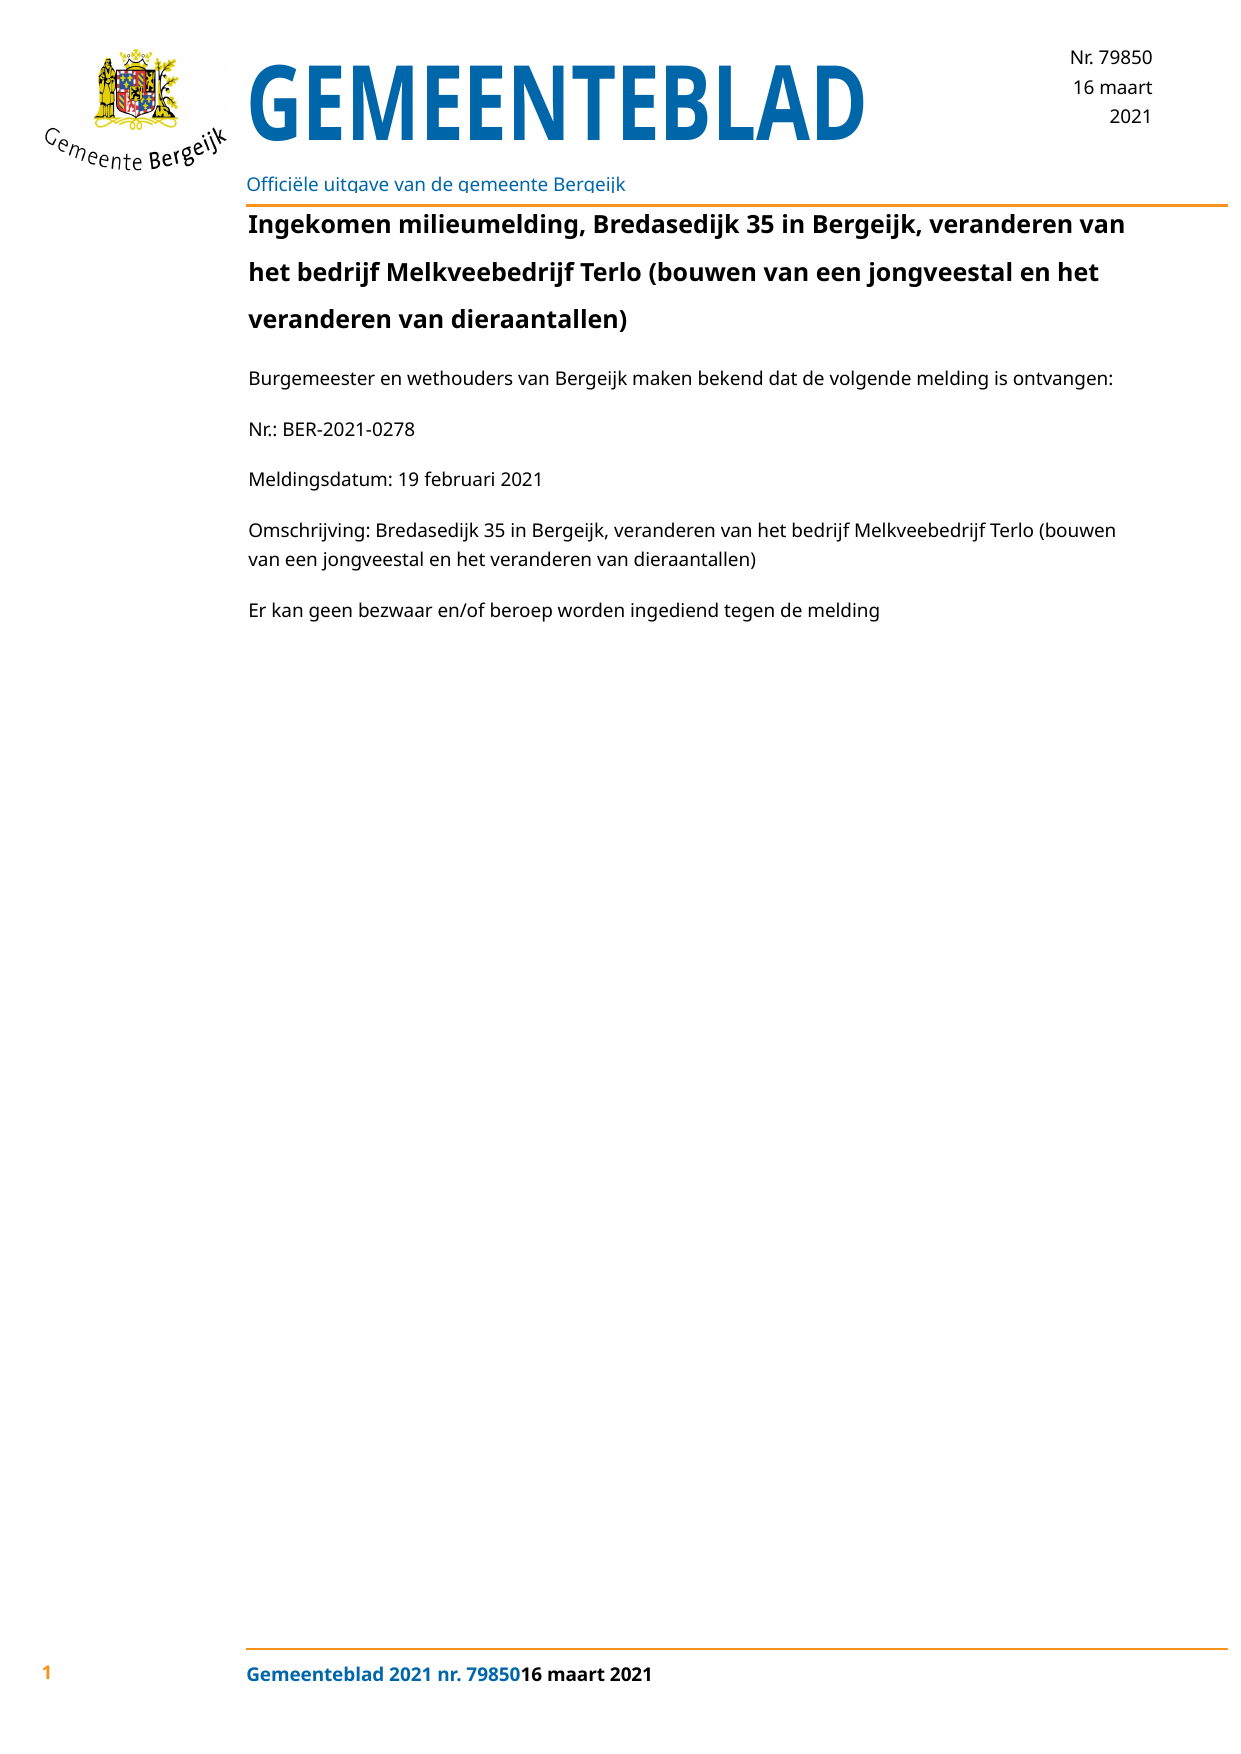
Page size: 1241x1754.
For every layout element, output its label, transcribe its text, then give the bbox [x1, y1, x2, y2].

text Er kan geen bezwaar en/of beroep worden ingediend tegen de melding [248, 597, 1152, 622]
picture [41, 47, 231, 172]
text Meldingsdatum: 19 februari 2021 [248, 466, 1152, 492]
text Burgemeester en wethouders van Bergeijk maken bekend dat de volgende melding is ontvangen: [248, 366, 1152, 391]
text Nr.: BER-2021-0278 [248, 416, 1152, 442]
text Ingekomen milieumelding, Bredasedijk 35 in Bergeijk, veranderen van het bedrijf Melkveebedrijf Terlo (bouwen van een jongveestal en het veranderen van dieraantallen) [248, 207, 1152, 336]
text Omschrijving: Bredasedijk 35 in Bergeijk, veranderen van het bedrijf Melkveebedrijf Terlo (bouwen van een jongveestal en het veranderen van dieraantallen) [248, 517, 1152, 572]
